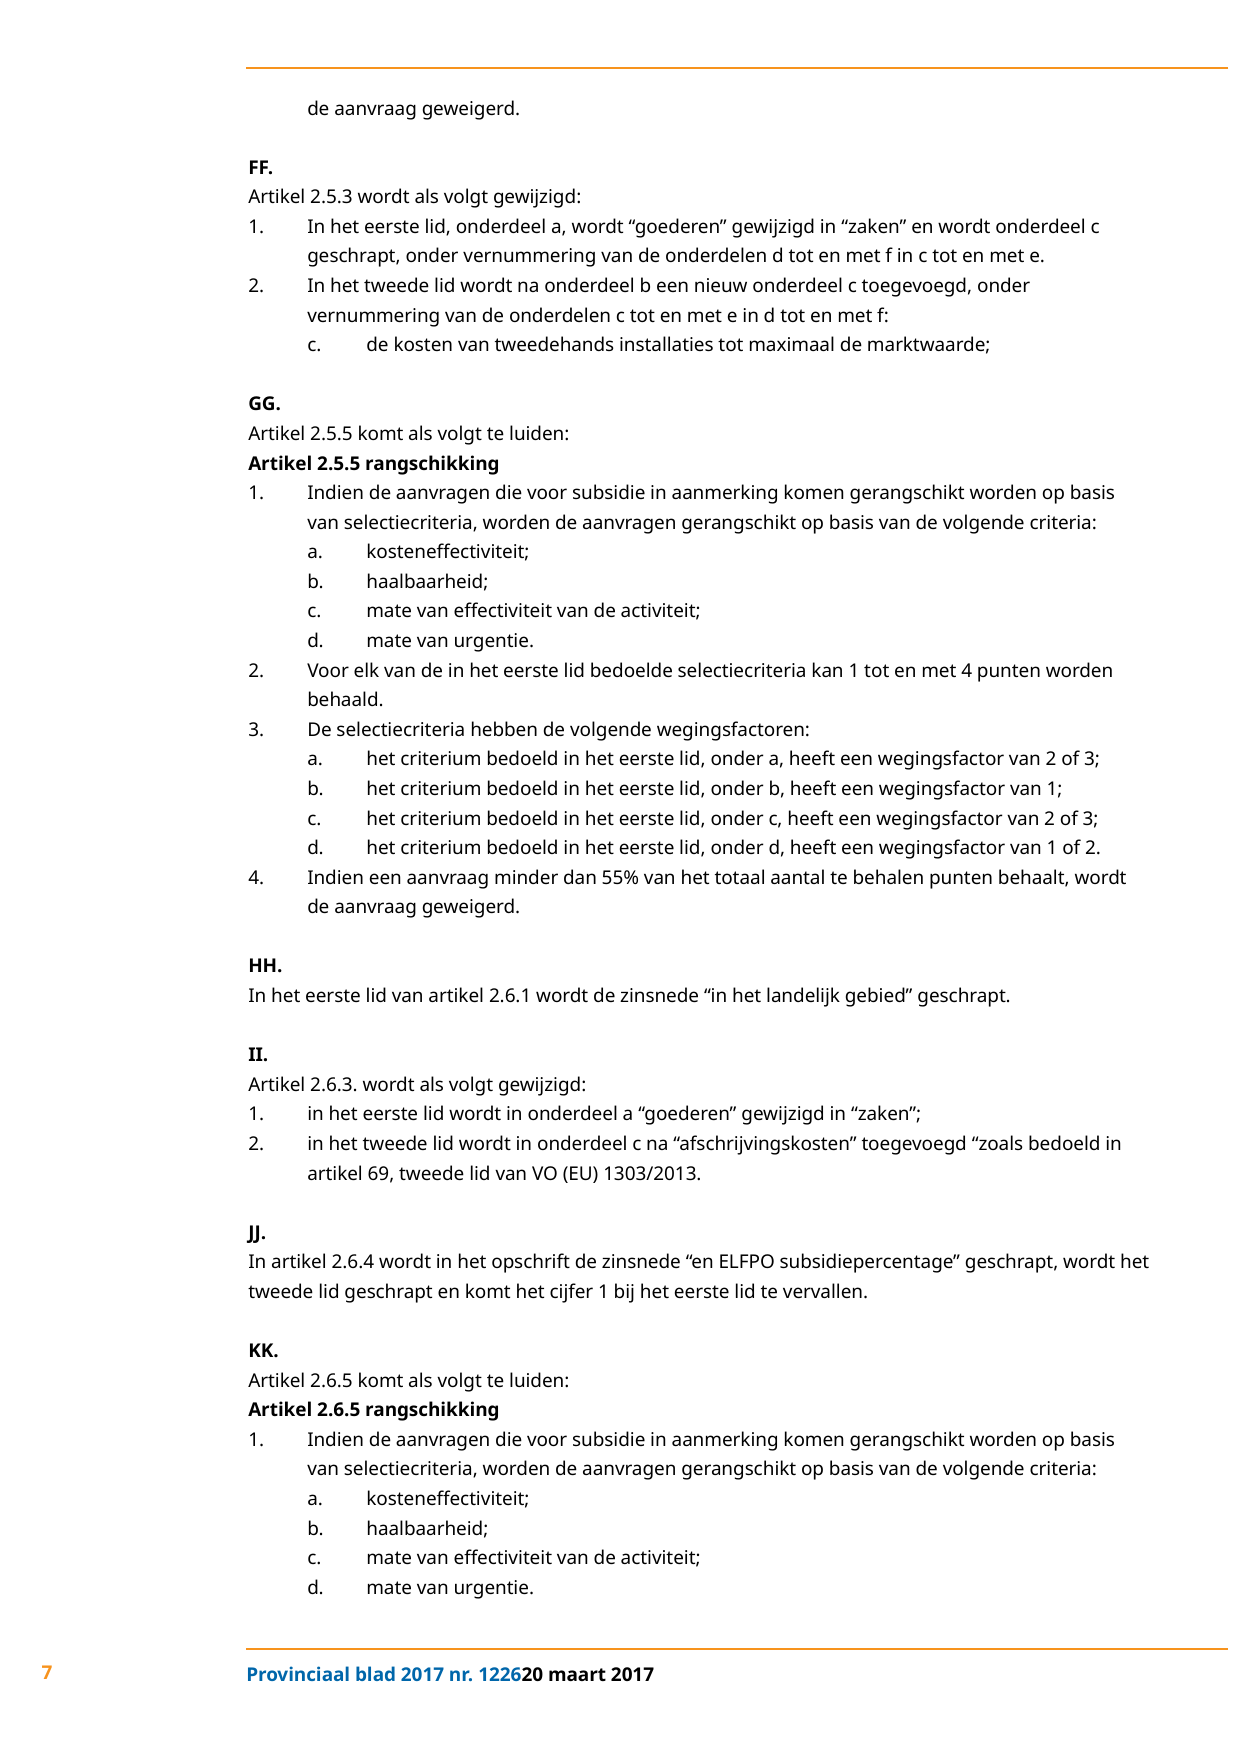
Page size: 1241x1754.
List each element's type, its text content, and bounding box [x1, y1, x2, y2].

list mate van urgentie. [307, 627, 1152, 653]
text JJ. [248, 1219, 1152, 1245]
list kosteneffectiviteit; [307, 538, 1152, 564]
list het criterium bedoeld in het eerste lid, onder a, heeft een wegingsfactor van 2 of 3; [307, 746, 1152, 771]
text KK. [248, 1337, 1152, 1363]
text Artikel 2.6.3. wordt als volgt gewijzigd: [248, 1071, 1152, 1097]
text Artikel 2.5.5 komt als volgt te luiden: [248, 420, 1152, 446]
list mate van effectiviteit van de activiteit; [307, 598, 1152, 623]
text Artikel 2.5.3 wordt als volgt gewijzigd: [248, 183, 1152, 209]
text GG. [248, 391, 1152, 416]
text Artikel 2.6.5 rangschikking [248, 1396, 1152, 1422]
text II. [248, 1041, 1152, 1067]
list haalbaarheid; [307, 1515, 1152, 1541]
list Indien de aanvragen die voor subsidie in aanmerking komen gerangschikt worden op basis van selectiecriteria, worden de aanvragen gerangschikt op basis van de volgende criteria: [248, 1426, 1152, 1481]
picture [41, 47, 231, 172]
list Indien een aanvraag minder dan 55% van het totaal aantal te behalen punten behaalt, wordt de aanvraag geweigerd. [248, 864, 1152, 919]
list kosteneffectiviteit; [307, 1485, 1152, 1511]
list het criterium bedoeld in het eerste lid, onder b, heeft een wegingsfactor van 1; [307, 775, 1152, 801]
text In het eerste lid van artikel 2.6.1 wordt de zinsnede “in het landelijk gebied” geschrapt. [248, 982, 1152, 1008]
text Artikel 2.6.5 komt als volgt te luiden: [248, 1367, 1152, 1393]
list De selectiecriteria hebben de volgende wegingsfactoren: [248, 716, 1152, 742]
text In artikel 2.6.4 wordt in het opschrift de zinsnede “en ELFPO subsidiepercentage” geschrapt, wordt het tweede lid geschrapt en komt het cijfer 1 bij het eerste lid te vervallen. [248, 1248, 1152, 1304]
text HH. [248, 953, 1152, 978]
list het criterium bedoeld in het eerste lid, onder c, heeft een wegingsfactor van 2 of 3; [307, 805, 1152, 831]
text FF. [248, 154, 1152, 180]
text Artikel 2.5.5 rangschikking [248, 450, 1152, 476]
list Indien de aanvragen die voor subsidie in aanmerking komen gerangschikt worden op basis van selectiecriteria, worden de aanvragen gerangschikt op basis van de volgende criteria: [248, 479, 1152, 535]
list Voor elk van de in het eerste lid bedoelde selectiecriteria kan 1 tot en met 4 punten worden behaald. [248, 657, 1152, 712]
list mate van effectiviteit van de activiteit; [307, 1544, 1152, 1570]
list In het tweede lid wordt na onderdeel b een nieuw onderdeel c toegevoegd, onder vernummering van de onderdelen c tot en met e in d tot en met f: [248, 272, 1152, 328]
list de aanvraag geweigerd. [248, 95, 1152, 121]
list het criterium bedoeld in het eerste lid, onder d, heeft een wegingsfactor van 1 of 2. [307, 834, 1152, 860]
list in het tweede lid wordt in onderdeel c na “afschrijvingskosten” toegevoegd “zoals bedoeld in artikel 69, tweede lid van VO (EU) 1303/2013. [248, 1130, 1152, 1186]
list mate van urgentie. [307, 1574, 1152, 1600]
list de kosten van tweedehands installaties tot maximaal de marktwaarde; [307, 331, 1152, 357]
list In het eerste lid, onderdeel a, wordt “goederen” gewijzigd in “zaken” en wordt onderdeel c geschrapt, onder vernummering van de onderdelen d tot en met f in c tot en met e. [248, 213, 1152, 268]
list haalbaarheid; [307, 568, 1152, 594]
list in het eerste lid wordt in onderdeel a “goederen” gewijzigd in “zaken”; [248, 1101, 1152, 1126]
